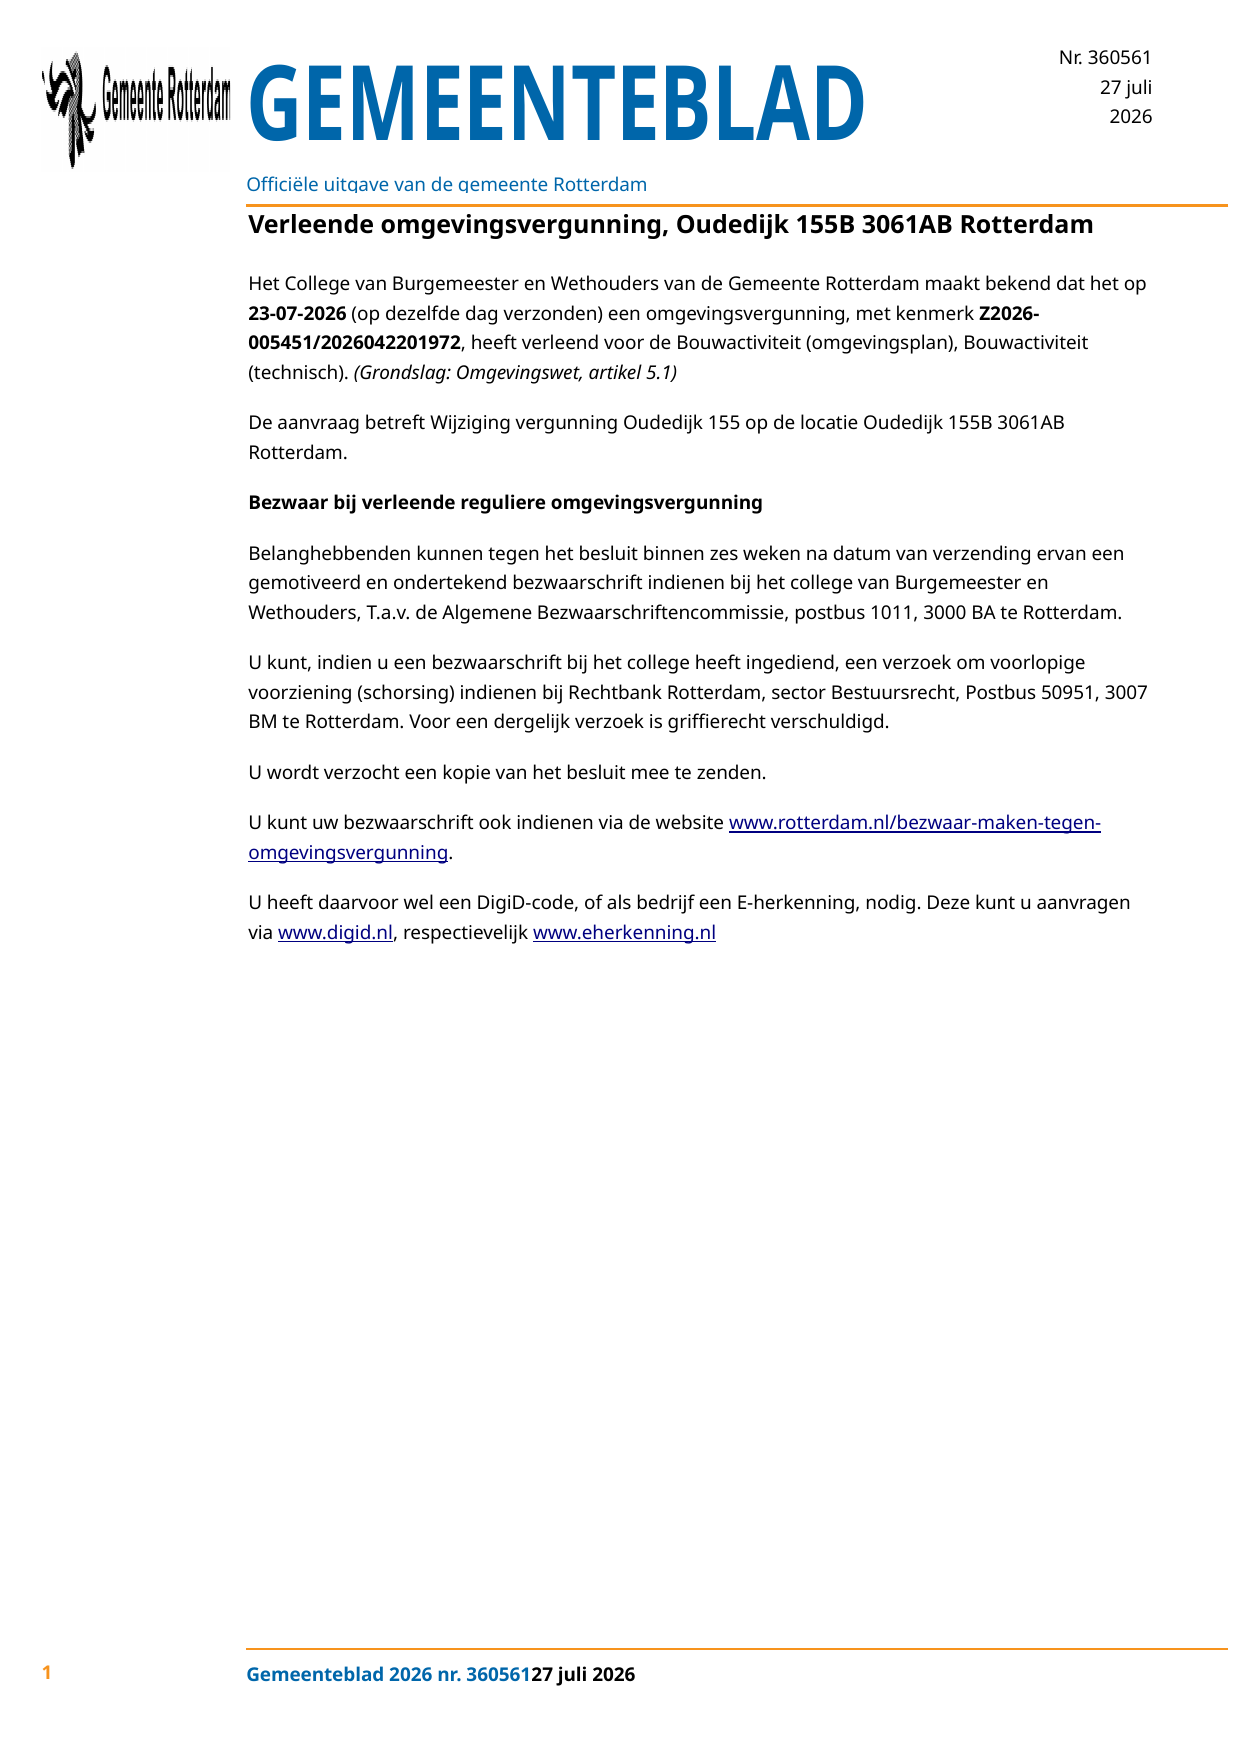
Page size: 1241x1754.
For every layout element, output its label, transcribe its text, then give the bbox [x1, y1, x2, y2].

text U wordt verzocht een kopie van het besluit mee te zenden. [248, 759, 1152, 785]
picture [41, 47, 231, 172]
text Belanghebbenden kunnen tegen het besluit binnen zes weken na datum van verzending ervan een gemotiveerd en ondertekend bezwaarschrift indienen bij het college van Burgemeester en Wethouders, T.a.v. de Algemene Bezwaarschriftencommissie, postbus 1011, 3000 BA te Rotterdam. [248, 540, 1152, 625]
text Het College van Burgemeester en Wethouders van de Gemeente Rotterdam maakt bekend dat het op 23-07-2026 (op dezelfde dag verzonden) een omgevingsvergunning, met kenmerk Z2026-005451/2026042201972, heeft verleend voor de Bouwactiviteit (omgevingsplan), Bouwactiviteit (technisch). (Grondslag: Omgevingswet, artikel 5.1) [248, 270, 1152, 385]
text U kunt, indien u een bezwaarschrift bij het college heeft ingediend, een verzoek om voorlopige voorziening (schorsing) indienen bij Rechtbank Rotterdam, sector Bestuursrecht, Postbus 50951, 3007 BM te Rotterdam. Voor een dergelijk verzoek is griffierecht verschuldigd. [248, 649, 1152, 734]
text U kunt uw bezwaarschrift ook indienen via de website www.rotterdam.nl/bezwaar-maken-tegen-omgevingsvergunning. [248, 809, 1152, 865]
text Bezwaar bij verleende reguliere omgevingsvergunning [248, 489, 1152, 515]
text U heeft daarvoor wel een DigiD-code, of als bedrijf een E-herkenning, nodig. Deze kunt u aanvragen via www.digid.nl, respectievelijk www.eherkenning.nl [248, 889, 1152, 945]
text De aanvraag betreft Wijziging vergunning Oudedijk 155 op de locatie Oudedijk 155B 3061AB Rotterdam. [248, 409, 1152, 465]
text Verleende omgevingsvergunning, Oudedijk 155B 3061AB Rotterdam [248, 207, 1152, 241]
